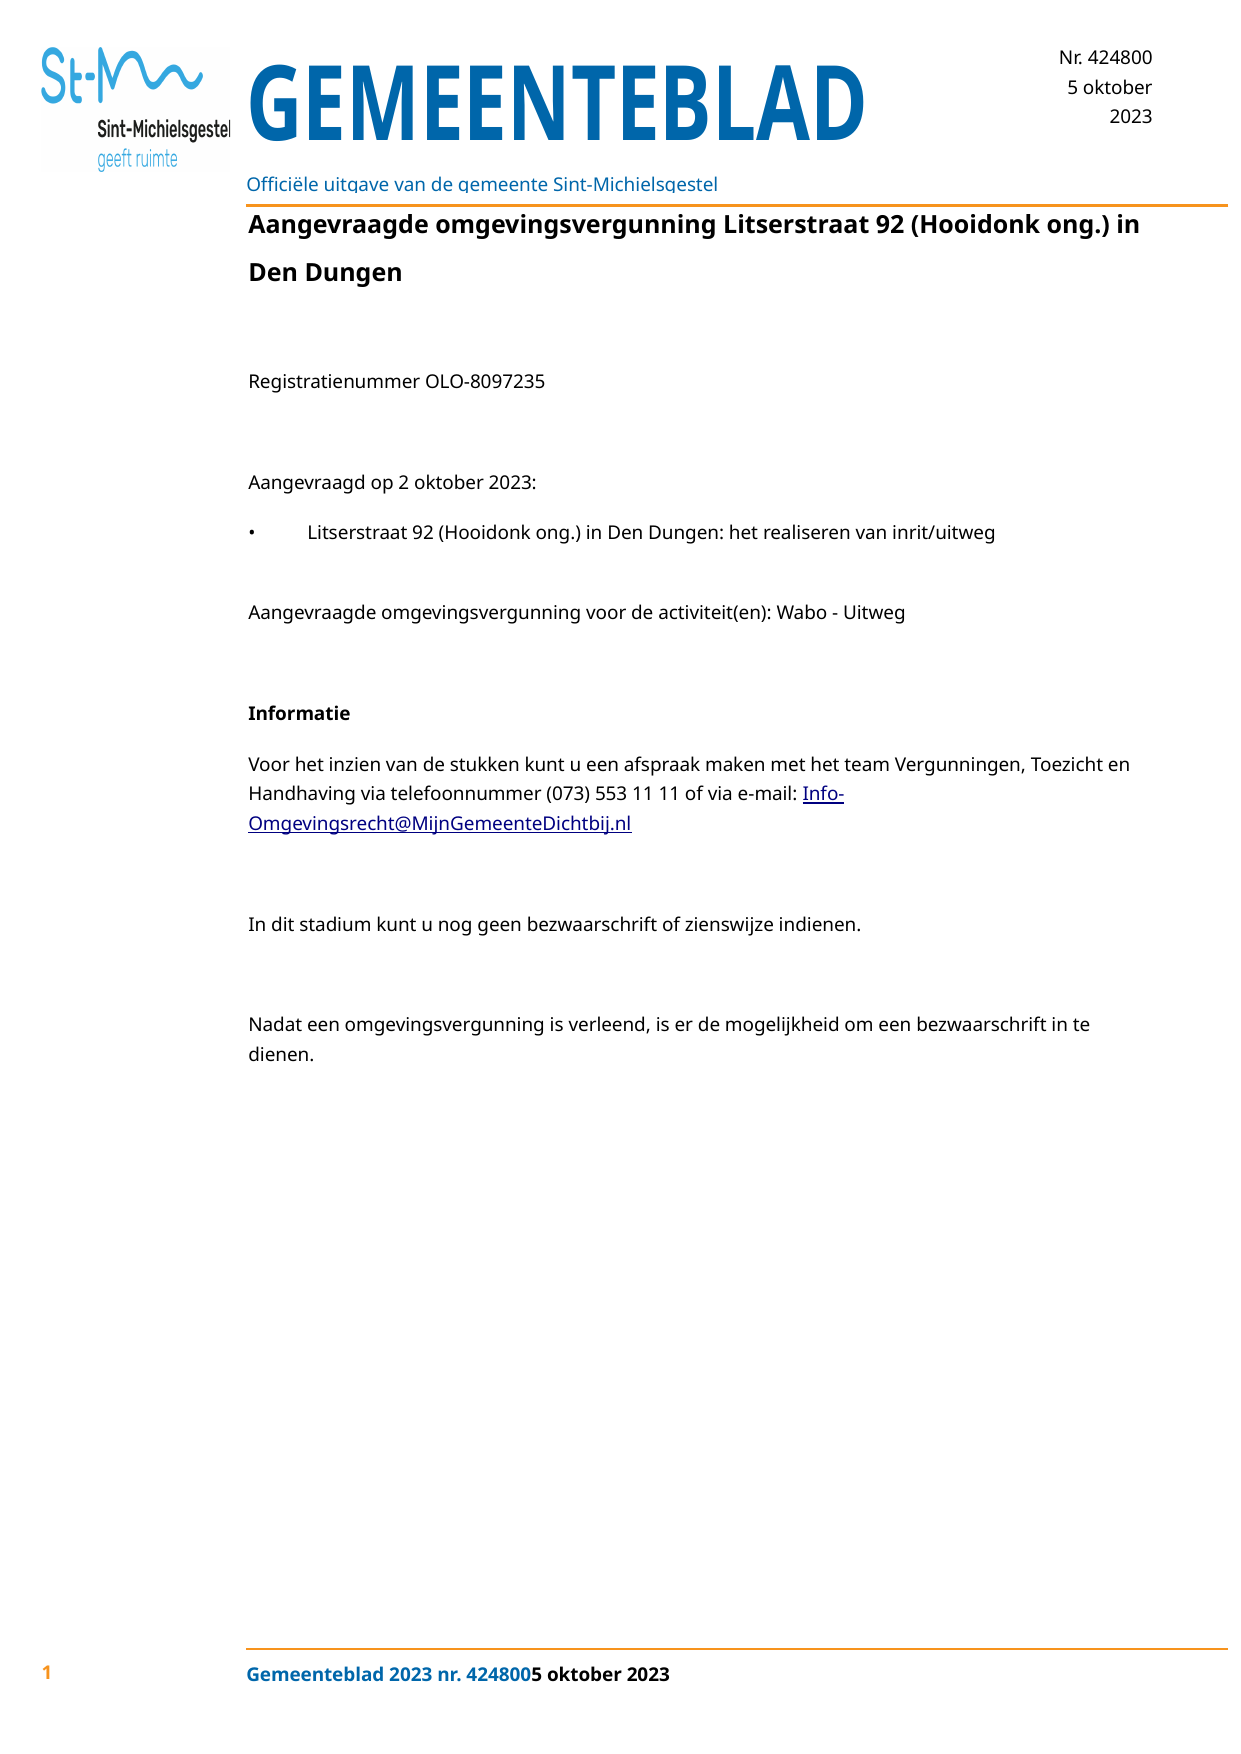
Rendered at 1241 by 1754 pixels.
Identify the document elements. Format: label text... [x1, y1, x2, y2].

list Litserstraat 92 (Hooidonk ong.) in Den Dungen: het realiseren van inrit/uitweg [248, 519, 1152, 545]
text Nadat een omgevingsvergunning is verleend, is er de mogelijkheid om een bezwaarschrift in te dienen. [248, 1012, 1152, 1067]
text Aangevraagd op 2 oktober 2023: [248, 469, 1152, 495]
text Aangevraagde omgevingsvergunning voor de activiteit(en): Wabo - Uitweg [248, 599, 1152, 625]
picture [41, 47, 231, 172]
text Voor het inzien van de stukken kunt u een afspraak maken met het team Vergunningen, Toezicht en Handhaving via telefoonnummer (073) 553 11 11 of via e-mail: Info-Omgevingsrecht@MijnGemeenteDichtbij.nl [248, 751, 1152, 836]
text In dit stadium kunt u nog geen bezwaarschrift of zienswijze indienen. [248, 911, 1152, 937]
text Registratienummer OLO-8097235 [248, 368, 1152, 394]
text Informatie [248, 700, 1152, 726]
text Aangevraagde omgevingsvergunning Litserstraat 92 (Hooidonk ong.) in Den Dungen [248, 207, 1152, 288]
